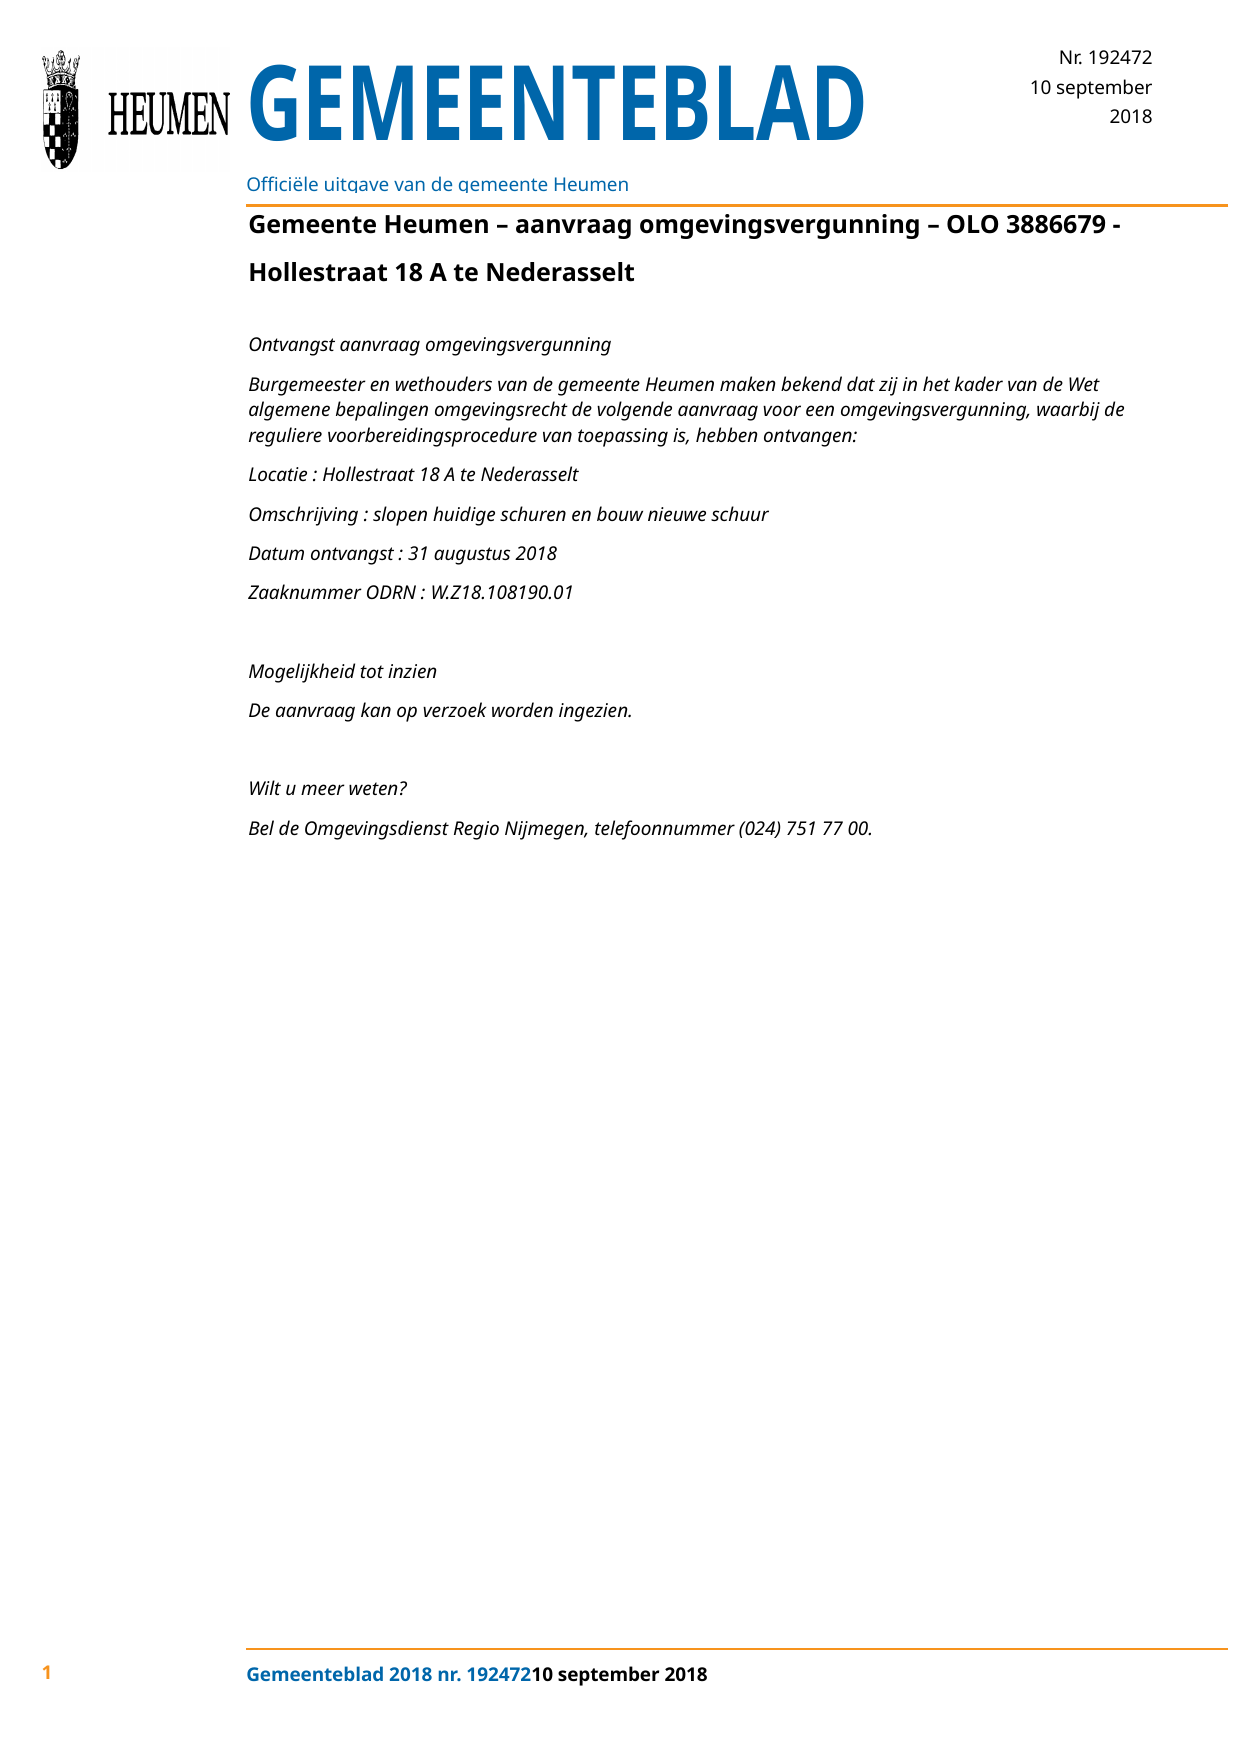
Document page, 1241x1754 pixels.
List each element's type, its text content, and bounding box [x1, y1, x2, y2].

text De aanvraag kan op verzoek worden ingezien. [248, 697, 1152, 723]
text Locatie : Hollestraat 18 A te Nederasselt [248, 461, 1152, 487]
text Ontvangst aanvraag omgevingsvergunning [248, 331, 1152, 357]
text Gemeente Heumen – aanvraag omgevingsvergunning – OLO 3886679 - Hollestraat 18 A te Nederasselt [248, 207, 1152, 288]
text Datum ontvangst : 31 augustus 2018 [248, 540, 1152, 566]
text Mogelijkheid tot inzien [248, 658, 1152, 683]
text Omschrijving : slopen huidige schuren en bouw nieuwe schuur [248, 501, 1152, 526]
text Zaaknummer ODRN : W.Z18.108190.01 [248, 579, 1152, 605]
picture [41, 47, 231, 172]
text Wilt u meer weten? [248, 776, 1152, 801]
text Burgemeester en wethouders van de gemeente Heumen maken bekend dat zij in het kader van de Wet algemene bepalingen omgevingsrecht de volgende aanvraag voor een omgevingsvergunning, waarbij de reguliere voorbereidingsprocedure van toepassing is, hebben ontvangen: [248, 371, 1152, 448]
text Bel de Omgevingsdienst Regio Nijmegen, telefoonnummer (024) 751 77 00. [248, 815, 1152, 841]
